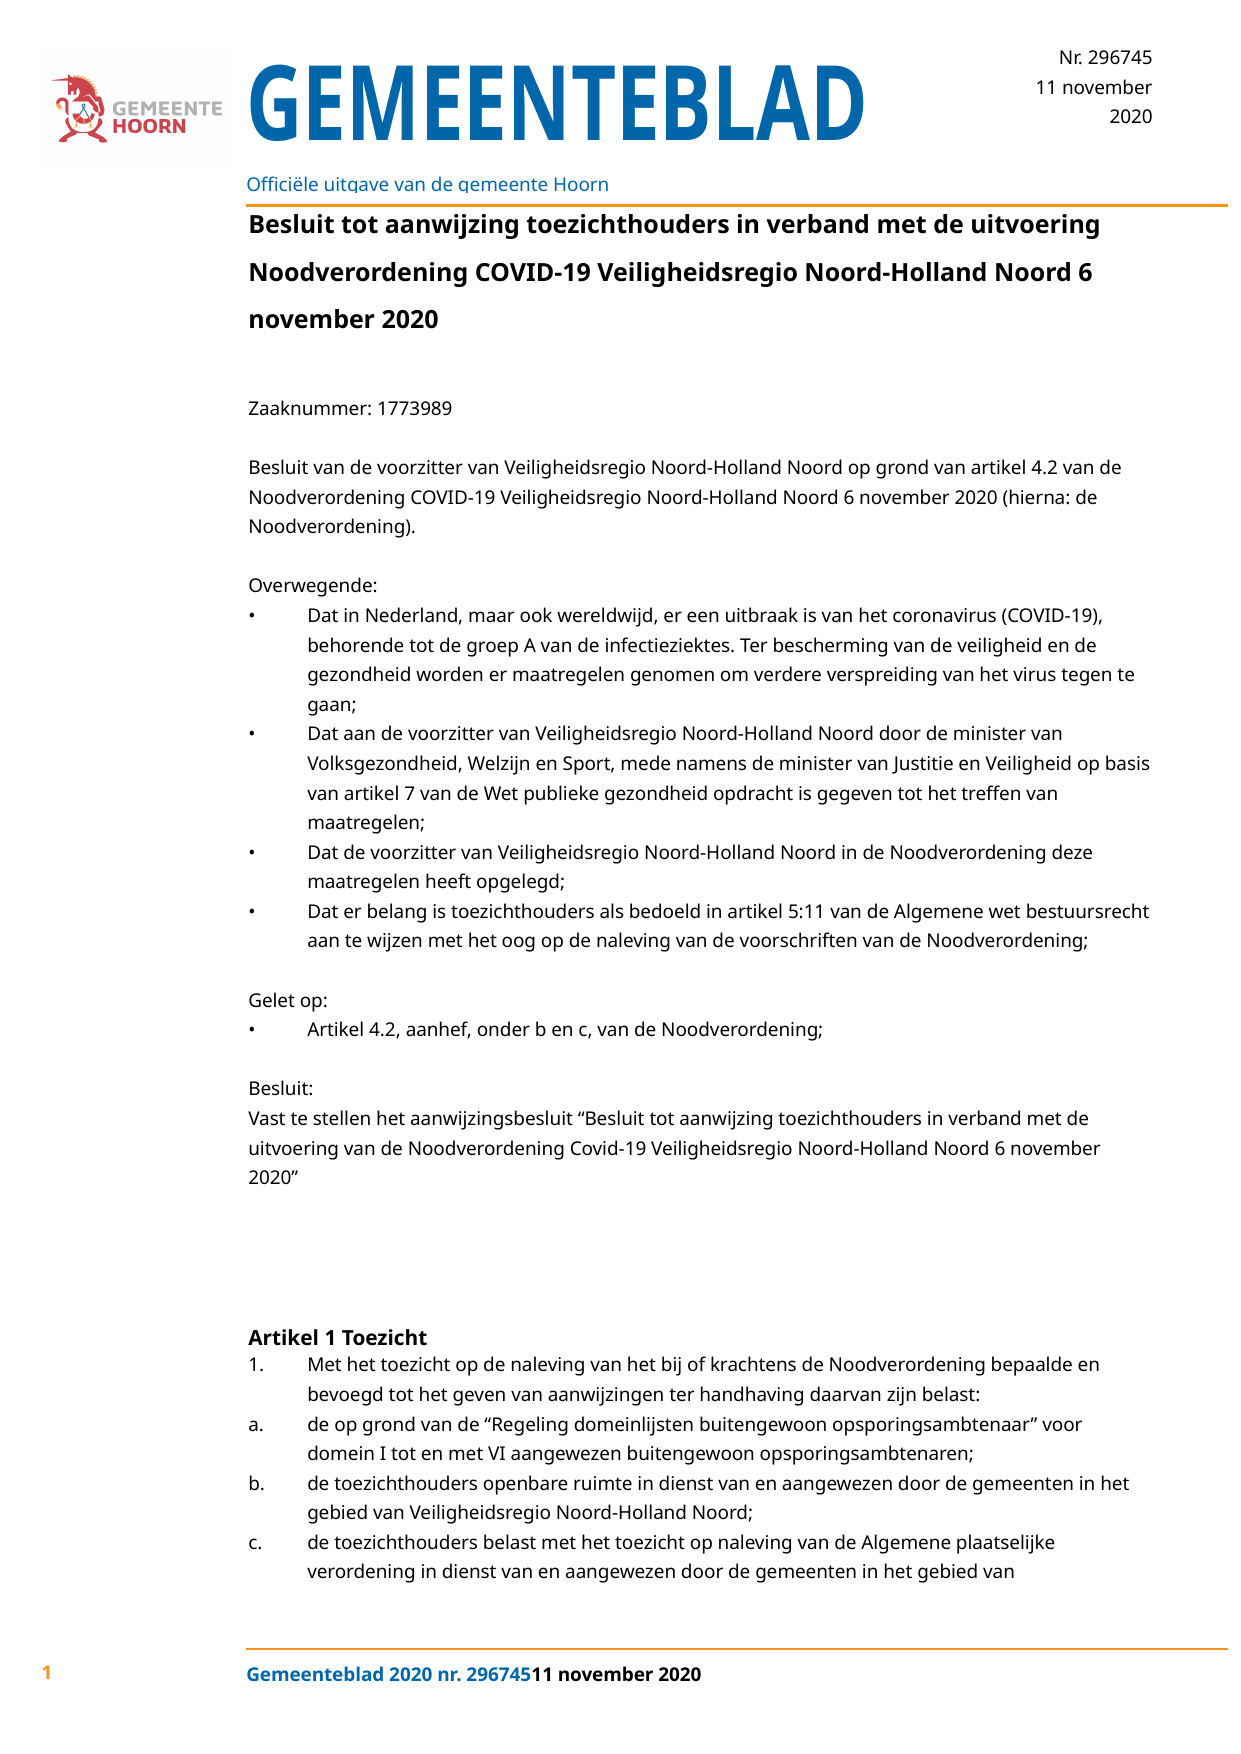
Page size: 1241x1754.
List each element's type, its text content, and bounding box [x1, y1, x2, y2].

text Besluit: [248, 1076, 1152, 1101]
list Dat aan de voorzitter van Veiligheidsregio Noord-Holland Noord door de minister van Volksgezondheid, Welzijn en Sport, mede namens de minister van Justitie en Veiligheid op basis van artikel 7 van de Wet publieke gezondheid opdracht is gegeven tot het treffen van maatregelen; [248, 721, 1152, 835]
text Gelet op: [248, 987, 1152, 1012]
text Artikel 1 Toezicht [248, 1323, 1152, 1352]
text Vast te stellen het aanwijzingsbesluit “Besluit tot aanwijzing toezichthouders in verband met de uitvoering van de Noodverordening Covid-19 Veiligheidsregio Noord-Holland Noord 6 november 2020” [248, 1105, 1152, 1190]
text Zaaknummer: 1773989 [248, 395, 1152, 421]
list de toezichthouders openbare ruimte in dienst van en aangewezen door de gemeenten in het gebied van Veiligheidsregio Noord-Holland Noord; [248, 1470, 1152, 1525]
text Besluit van de voorzitter van Veiligheidsregio Noord-Holland Noord op grond van artikel 4.2 van de Noodverordening COVID-19 Veiligheidsregio Noord-Holland Noord 6 november 2020 (hierna: de Noodverordening). [248, 454, 1152, 539]
text Besluit tot aanwijzing toezichthouders in verband met de uitvoering Noodverordening COVID-19 Veiligheidsregio Noord-Holland Noord 6 november 2020 [248, 207, 1152, 336]
list Met het toezicht op de naleving van het bij of krachtens de Noodverordening bepaalde en bevoegd tot het geven van aanwijzingen ter handhaving daarvan zijn belast: [248, 1352, 1152, 1407]
text Overwegende: [248, 573, 1152, 598]
list Dat er belang is toezichthouders als bedoeld in artikel 5:11 van de Algemene wet bestuursrecht aan te wijzen met het oog op de naleving van de voorschriften van de Noodverordening; [248, 898, 1152, 953]
list Dat in Nederland, maar ook wereldwijd, er een uitbraak is van het coronavirus (COVID-19), behorende tot de groep A van de infectieziektes. Ter bescherming van de veiligheid en de gezondheid worden er maatregelen genomen om verdere verspreiding van het virus tegen te gaan; [248, 602, 1152, 717]
list Dat de voorzitter van Veiligheidsregio Noord-Holland Noord in de Noodverordening deze maatregelen heeft opgelegd; [248, 839, 1152, 894]
picture [41, 47, 231, 172]
list de toezichthouders belast met het toezicht op naleving van de Algemene plaatselijke verordening in dienst van en aangewezen door de gemeenten in het gebied van [248, 1529, 1152, 1584]
list de op grond van de “Regeling domeinlijsten buitengewoon opsporingsambtenaar” voor domein I tot en met VI aangewezen buitengewoon opsporingsambtenaren; [248, 1411, 1152, 1466]
list Artikel 4.2, aanhef, onder b en c, van de Noodverordening; [248, 1016, 1152, 1042]
